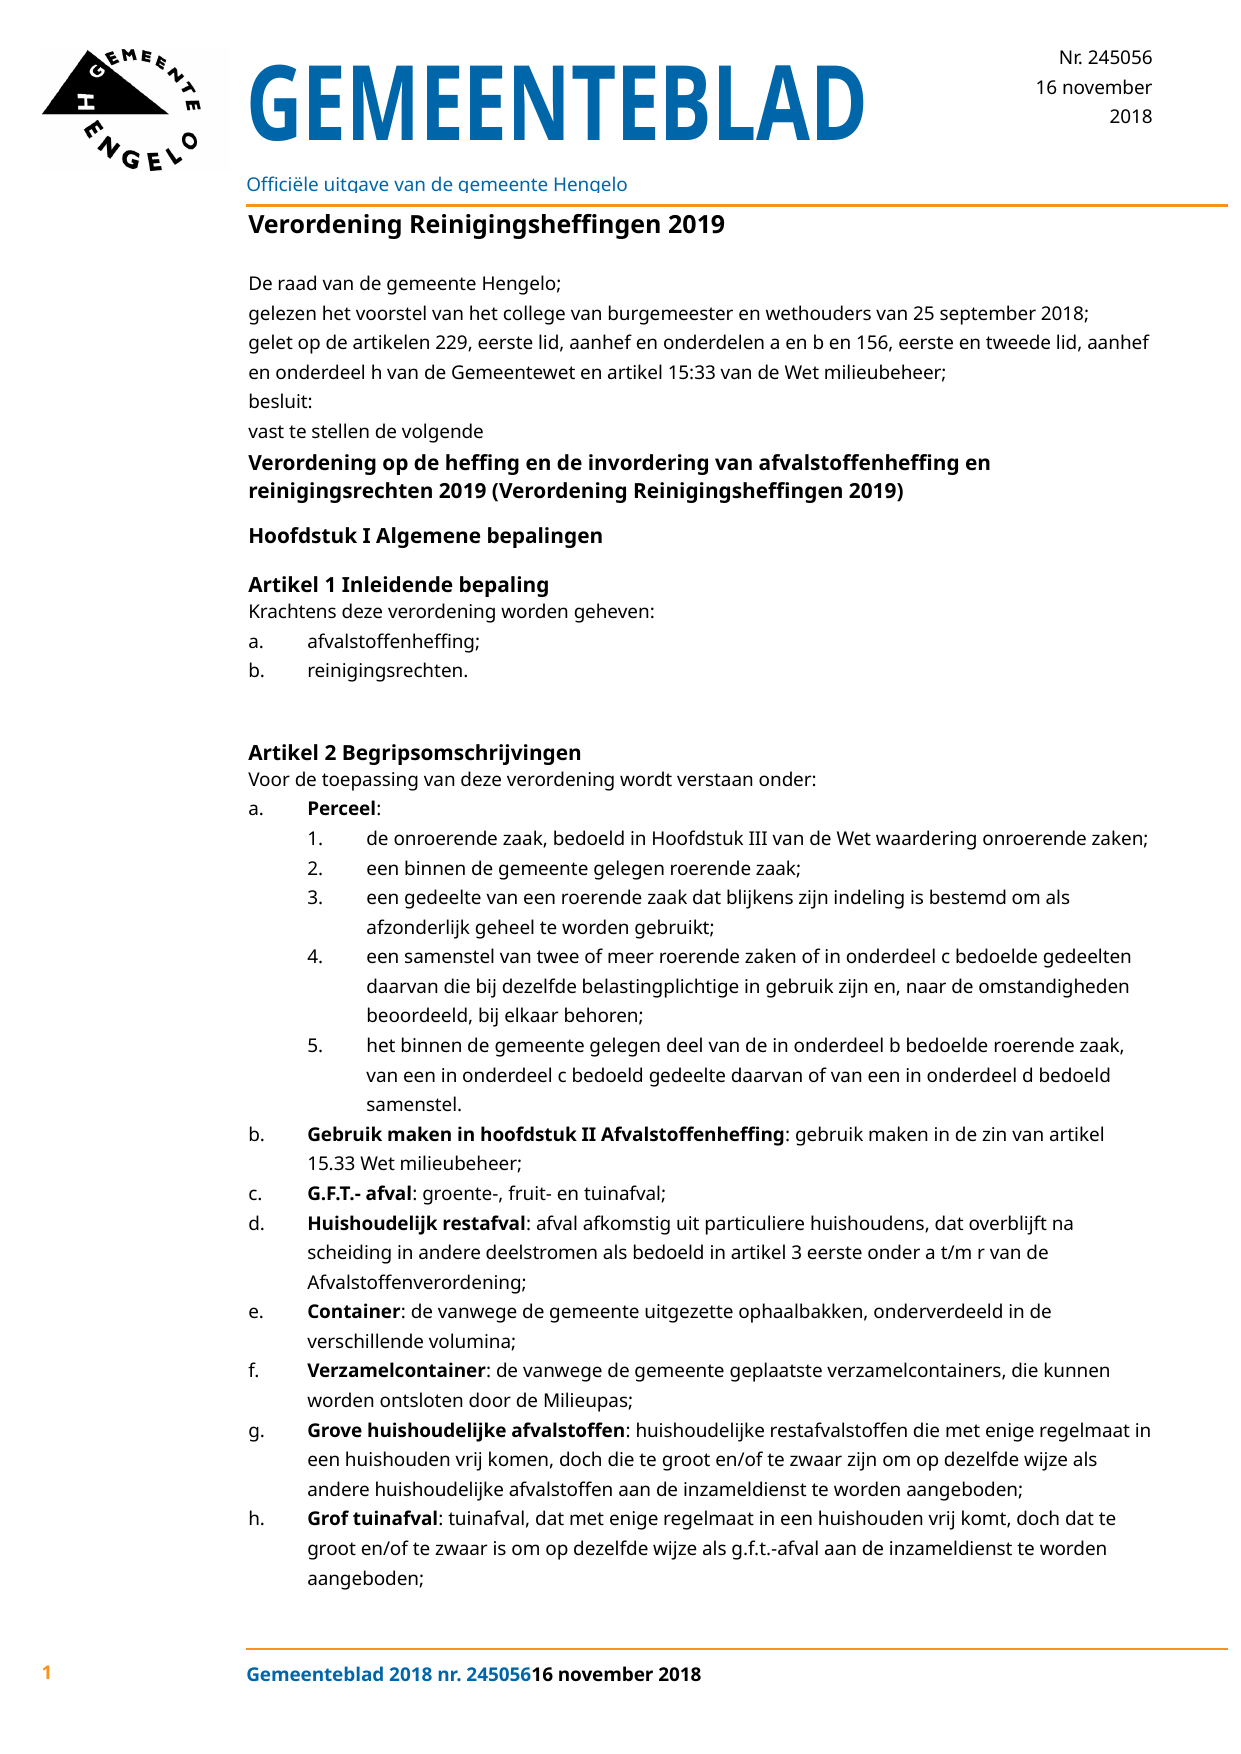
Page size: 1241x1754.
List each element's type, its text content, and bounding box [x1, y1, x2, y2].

list Gebruik maken in hoofdstuk II Afvalstoffenheffing: gebruik maken in de zin van artikel 15.33 Wet milieubeheer; [248, 1121, 1152, 1176]
list afvalstoffenheffing; [248, 628, 1152, 654]
list een binnen de gemeente gelegen roerende zaak; [307, 855, 1152, 881]
text gelet op de artikelen 229, eerste lid, aanhef en onderdelen a en b en 156, eerste en tweede lid, aanhef en onderdeel h van de Gemeentewet en artikel 15:33 van de Wet milieubeheer; [248, 329, 1152, 385]
text besluit: [248, 389, 1152, 414]
list het binnen de gemeente gelegen deel van de in onderdeel b bedoelde roerende zaak, van een in onderdeel c bedoeld gedeelte daarvan of van een in onderdeel d bedoeld samenstel. [307, 1032, 1152, 1117]
text Verordening Reinigingsheffingen 2019 [248, 207, 1152, 241]
text Krachtens deze verordening worden geheven: [248, 598, 1152, 624]
list Verzamelcontainer: de vanwege de gemeente geplaatste verzamelcontainers, die kunnen worden ontsloten door de Milieupas; [248, 1358, 1152, 1413]
text Voor de toepassing van deze verordening wordt verstaan onder: [248, 766, 1152, 792]
text Verordening op de heffing en de invordering van afvalstoffenheffing en reinigingsrechten 2019 (Verordening Reinigingsheffingen 2019) [248, 448, 1152, 505]
list Grof tuinafval: tuinafval, dat met enige regelmaat in een huishouden vrij komt, doch dat te groot en/of te zwaar is om op dezelfde wijze als g.f.t.-afval aan de inzameldienst te worden aangeboden; [248, 1506, 1152, 1591]
text gelezen het voorstel van het college van burgemeester en wethouders van 25 september 2018; [248, 300, 1152, 326]
text Artikel 1 Inleidende bepaling [248, 570, 1152, 598]
list een gedeelte van een roerende zaak dat blijkens zijn indeling is bestemd om als afzonderlijk geheel te worden gebruikt; [307, 884, 1152, 940]
list een samenstel van twee of meer roerende zaken of in onderdeel c bedoelde gedeelten daarvan die bij dezelfde belastingplichtige in gebruik zijn en, naar de omstandigheden beoordeeld, bij elkaar behoren; [307, 943, 1152, 1028]
text vast te stellen de volgende [248, 418, 1152, 444]
text De raad van de gemeente Hengelo; [248, 270, 1152, 296]
list reinigingsrechten. [248, 658, 1152, 683]
list Grove huishoudelijke afvalstoffen: huishoudelijke restafvalstoffen die met enige regelmaat in een huishouden vrij komen, doch die te groot en/of te zwaar zijn om op dezelfde wijze als andere huishoudelijke afvalstoffen aan de inzameldienst te worden aangeboden; [248, 1417, 1152, 1502]
text Artikel 2 Begripsomschrijvingen [248, 738, 1152, 766]
list Container: de vanwege de gemeente uitgezette ophaalbakken, onderverdeeld in de verschillende volumina; [248, 1298, 1152, 1354]
list Perceel: [248, 796, 1152, 821]
picture [41, 47, 231, 172]
list de onroerende zaak, bedoeld in Hoofdstuk III van de Wet waardering onroerende zaken; [307, 825, 1152, 851]
list Huishoudelijk restafval: afval afkomstig uit particuliere huishoudens, dat overblijft na scheiding in andere deelstromen als bedoeld in artikel 3 eerste onder a t/m r van de Afvalstoffenverordening; [248, 1210, 1152, 1295]
text Hoofdstuk I Algemene bepalingen [248, 521, 1152, 549]
list G.F.T.- afval: groente-, fruit- en tuinafval; [248, 1180, 1152, 1206]
